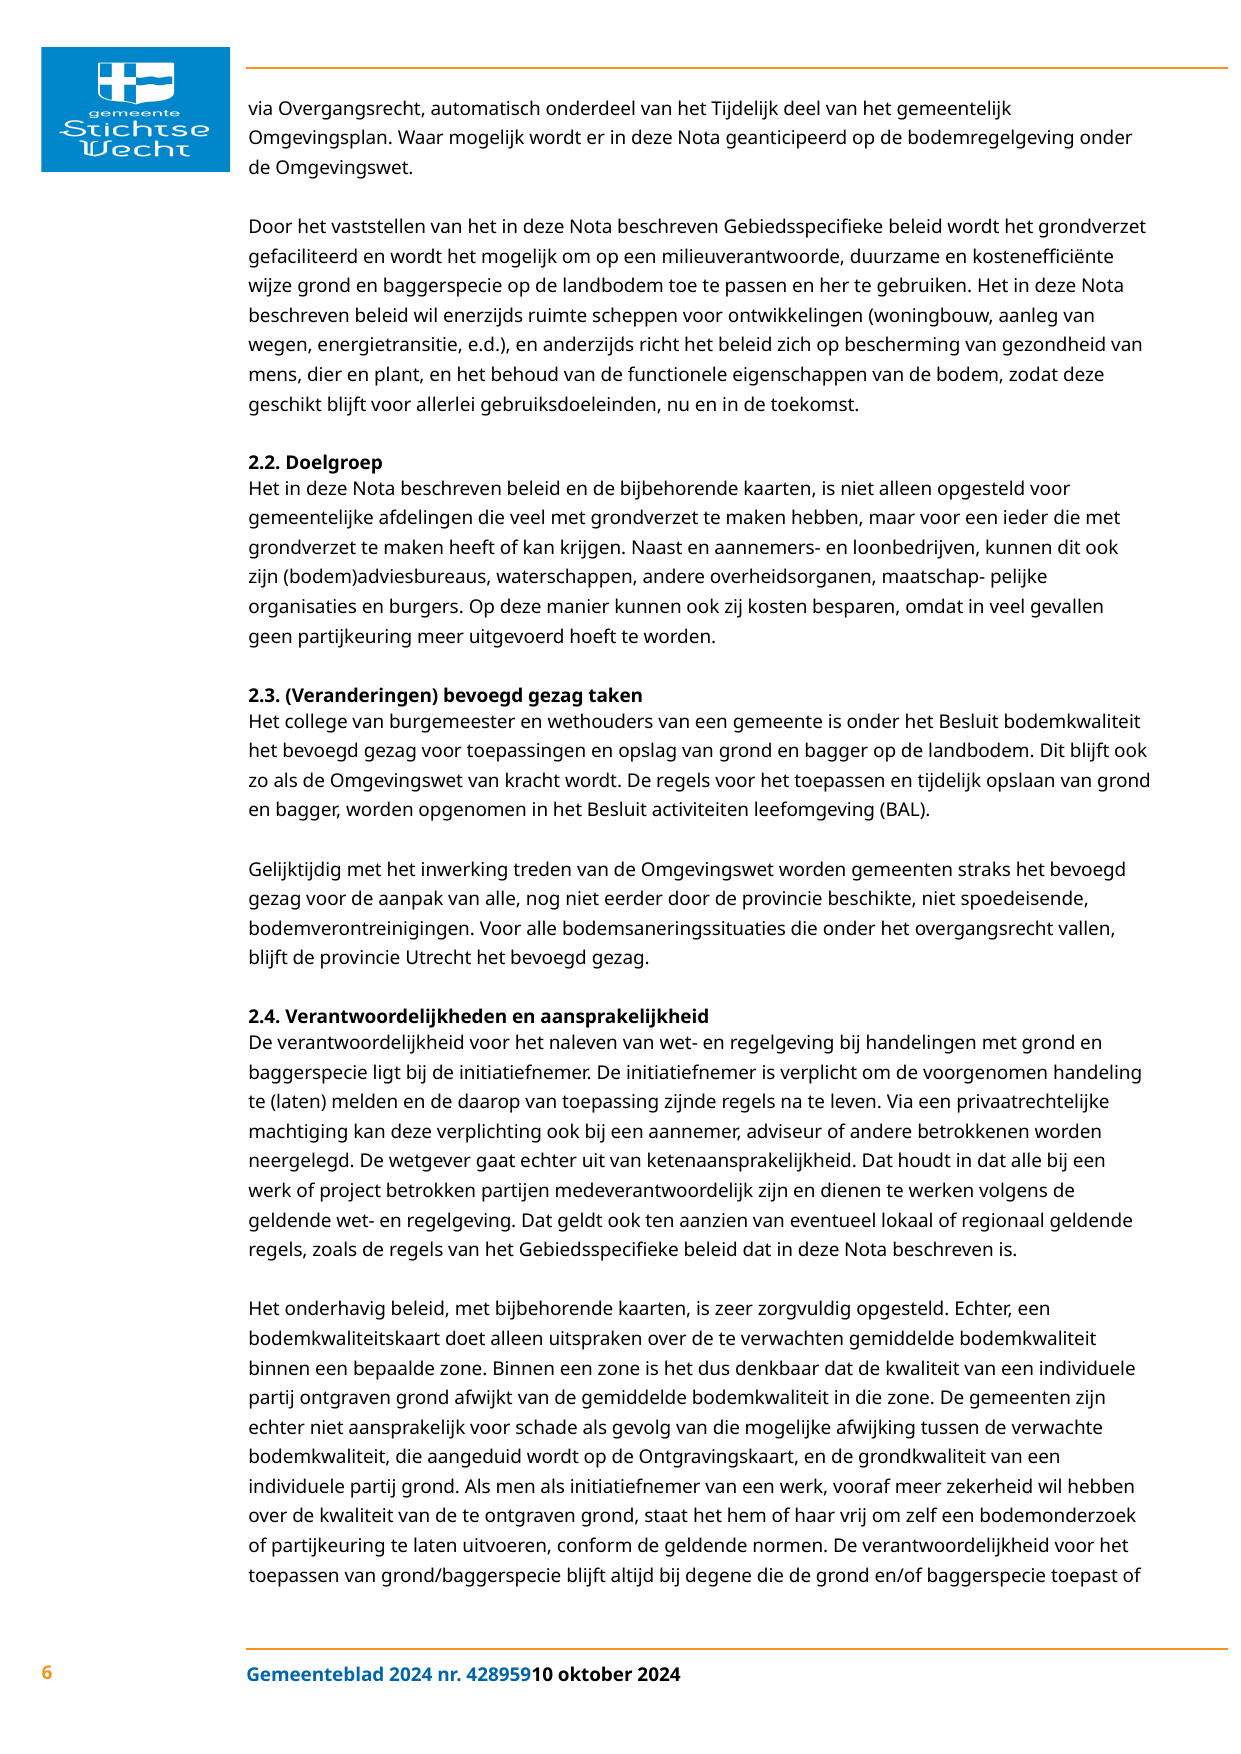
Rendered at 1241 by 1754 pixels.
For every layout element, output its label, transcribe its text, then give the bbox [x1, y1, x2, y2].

text via Overgangsrecht, automatisch onderdeel van het Tijdelijk deel van het gemeentelijk Omgevingsplan. Waar mogelijk wordt er in deze Nota geanticipeerd op de bodemregelgeving onder de Omgevingswet. [248, 95, 1152, 180]
text Het in deze Nota beschreven beleid en de bijbehorende kaarten, is niet alleen opgesteld voor gemeentelijke afdelingen die veel met grondverzet te maken hebben, maar voor een ieder die met grondverzet te maken heeft of kan krijgen. Naast en aannemers- en loonbedrijven, kunnen dit ook zijn (bodem)adviesbureaus, waterschappen, andere overheidsorganen, maatschap- pelijke organisaties en burgers. Op deze manier kunnen ook zij kosten besparen, omdat in veel gevallen geen partijkeuring meer uitgevoerd hoeft te worden. [248, 475, 1152, 649]
text De verantwoordelijkheid voor het naleven van wet- en regelgeving bij handelingen met grond en baggerspecie ligt bij de initiatiefnemer. De initiatiefnemer is verplicht om de voorgenomen handeling te (laten) melden en de daarop van toepassing zijnde regels na te leven. Via een privaatrechtelijke machtiging kan deze verplichting ook bij een aannemer, adviseur of andere betrokkenen worden neergelegd. De wetgever gaat echter uit van ketenaansprakelijkheid. Dat houdt in dat alle bij een werk of project betrokken partijen medeverantwoordelijk zijn en dienen te werken volgens de geldende wet- en regelgeving. Dat geldt ook ten aanzien van eventueel lokaal of regionaal geldende regels, zoals de regels van het Gebiedsspecifieke beleid dat in deze Nota beschreven is. [248, 1029, 1152, 1262]
table_header Door het vaststellen van het in deze Nota beschreven Gebiedsspecifieke beleid wordt het grondverzet gefaciliteerd en wordt het mogelijk om op een milieuverantwoorde, duurzame en kostenefficiënte wijze grond en baggerspecie op de landbodem toe te passen en her te gebruiken. Het in deze Nota beschreven beleid wil enerzijds ruimte scheppen voor ontwikkelingen (woningbouw, aanleg van wegen, energietransitie, e.d.), en anderzijds richt het beleid zich op bescherming van gezondheid van mens, dier en plant, en het behoud van de functionele eigenschappen van de bodem, zodat deze geschikt blijft voor allerlei gebruiksdoeleinden, nu en in de toekomst. [248, 213, 1152, 416]
picture [99, 63, 135, 101]
text 2.2. Doelgroep [248, 449, 1152, 475]
text Gelijktijdig met het inwerking treden van de Omgevingswet worden gemeenten straks het bevoegd gezag voor de aanpak van alle, nog niet eerder door de provincie beschikte, niet spoedeisende, bodemverontreinigingen. Voor alle bodemsaneringssituaties die onder het overgangsrecht vallen, blijft de provincie Utrecht het bevoegd gezag. [248, 856, 1152, 970]
text Het onderhavig beleid, met bijbehorende kaarten, is zeer zorgvuldig opgesteld. Echter, een bodemkwaliteitskaart doet alleen uitspraken over de te verwachten gemiddelde bodemkwaliteit binnen een bepaalde zone. Binnen een zone is het dus denkbaar dat de kwaliteit van een individuele partij ontgraven grond afwijkt van de gemiddelde bodemkwaliteit in die zone. De gemeenten zijn echter niet aansprakelijk voor schade als gevolg van die mogelijke afwijking tussen de verwachte bodemkwaliteit, die aangeduid wordt op de Ontgravingskaart, en de grondkwaliteit van een individuele partij grond. Als men als initiatiefnemer van een werk, vooraf meer zekerheid wil hebben over de kwaliteit van de te ontgraven grond, staat het hem of haar vrij om zelf een bodemonderzoek of partijkeuring te laten uitvoeren, conform de geldende normen. De verantwoordelijkheid voor het toepassen van grond/baggerspecie blijft altijd bij degene die de grond en/of baggerspecie toepast of [248, 1296, 1152, 1588]
text Het college van burgemeester en wethouders van een gemeente is onder het Besluit bodemkwaliteit het bevoegd gezag voor toepassingen en opslag van grond en bagger op de landbodem. Dit blijft ook zo als de Omgevingswet van kracht wordt. De regels voor het toepassen en tijdelijk opslaan van grond en bagger, worden opgenomen in het Besluit activiteiten leefomgeving (BAL). [248, 708, 1152, 822]
text 2.3. (Veranderingen) bevoegd gezag taken [248, 682, 1152, 708]
picture [137, 63, 174, 103]
text 2.4. Verantwoordelijkheden en aansprakelijkheid [248, 1004, 1152, 1029]
